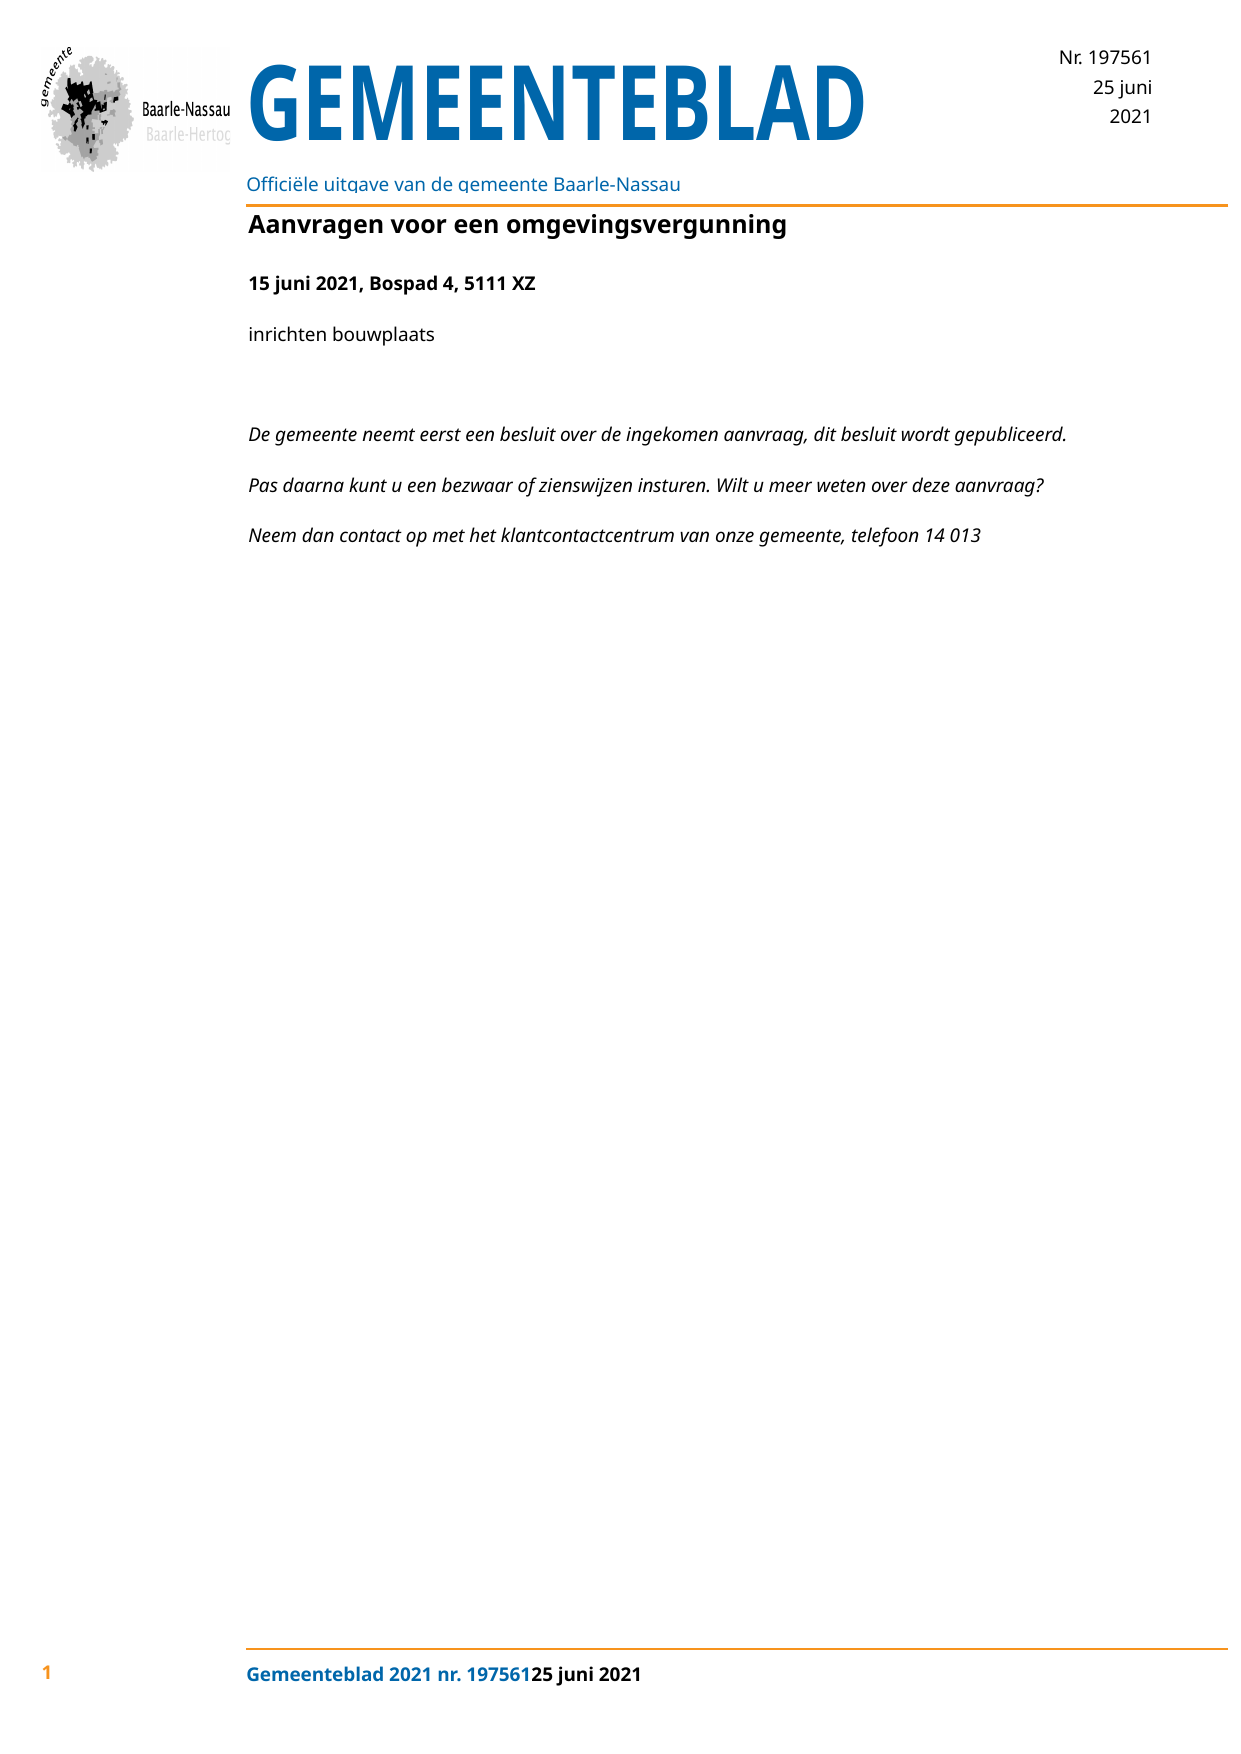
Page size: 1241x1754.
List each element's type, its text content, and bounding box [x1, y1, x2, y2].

text 15 juni 2021, Bospad 4, 5111 XZ [248, 270, 1152, 296]
text Aanvragen voor een omgevingsvergunning [248, 207, 1152, 241]
text inrichten bouwplaats [248, 321, 1152, 346]
text Neem dan contact op met het klantcontactcentrum van onze gemeente, telefoon 14 013 [248, 522, 1152, 548]
text Pas daarna kunt u een bezwaar of zienswijzen insturen. Wilt u meer weten over deze aanvraag? [248, 472, 1152, 498]
text De gemeente neemt eerst een besluit over de ingekomen aanvraag, dit besluit wordt gepubliceerd. [248, 422, 1152, 447]
picture [41, 47, 231, 172]
